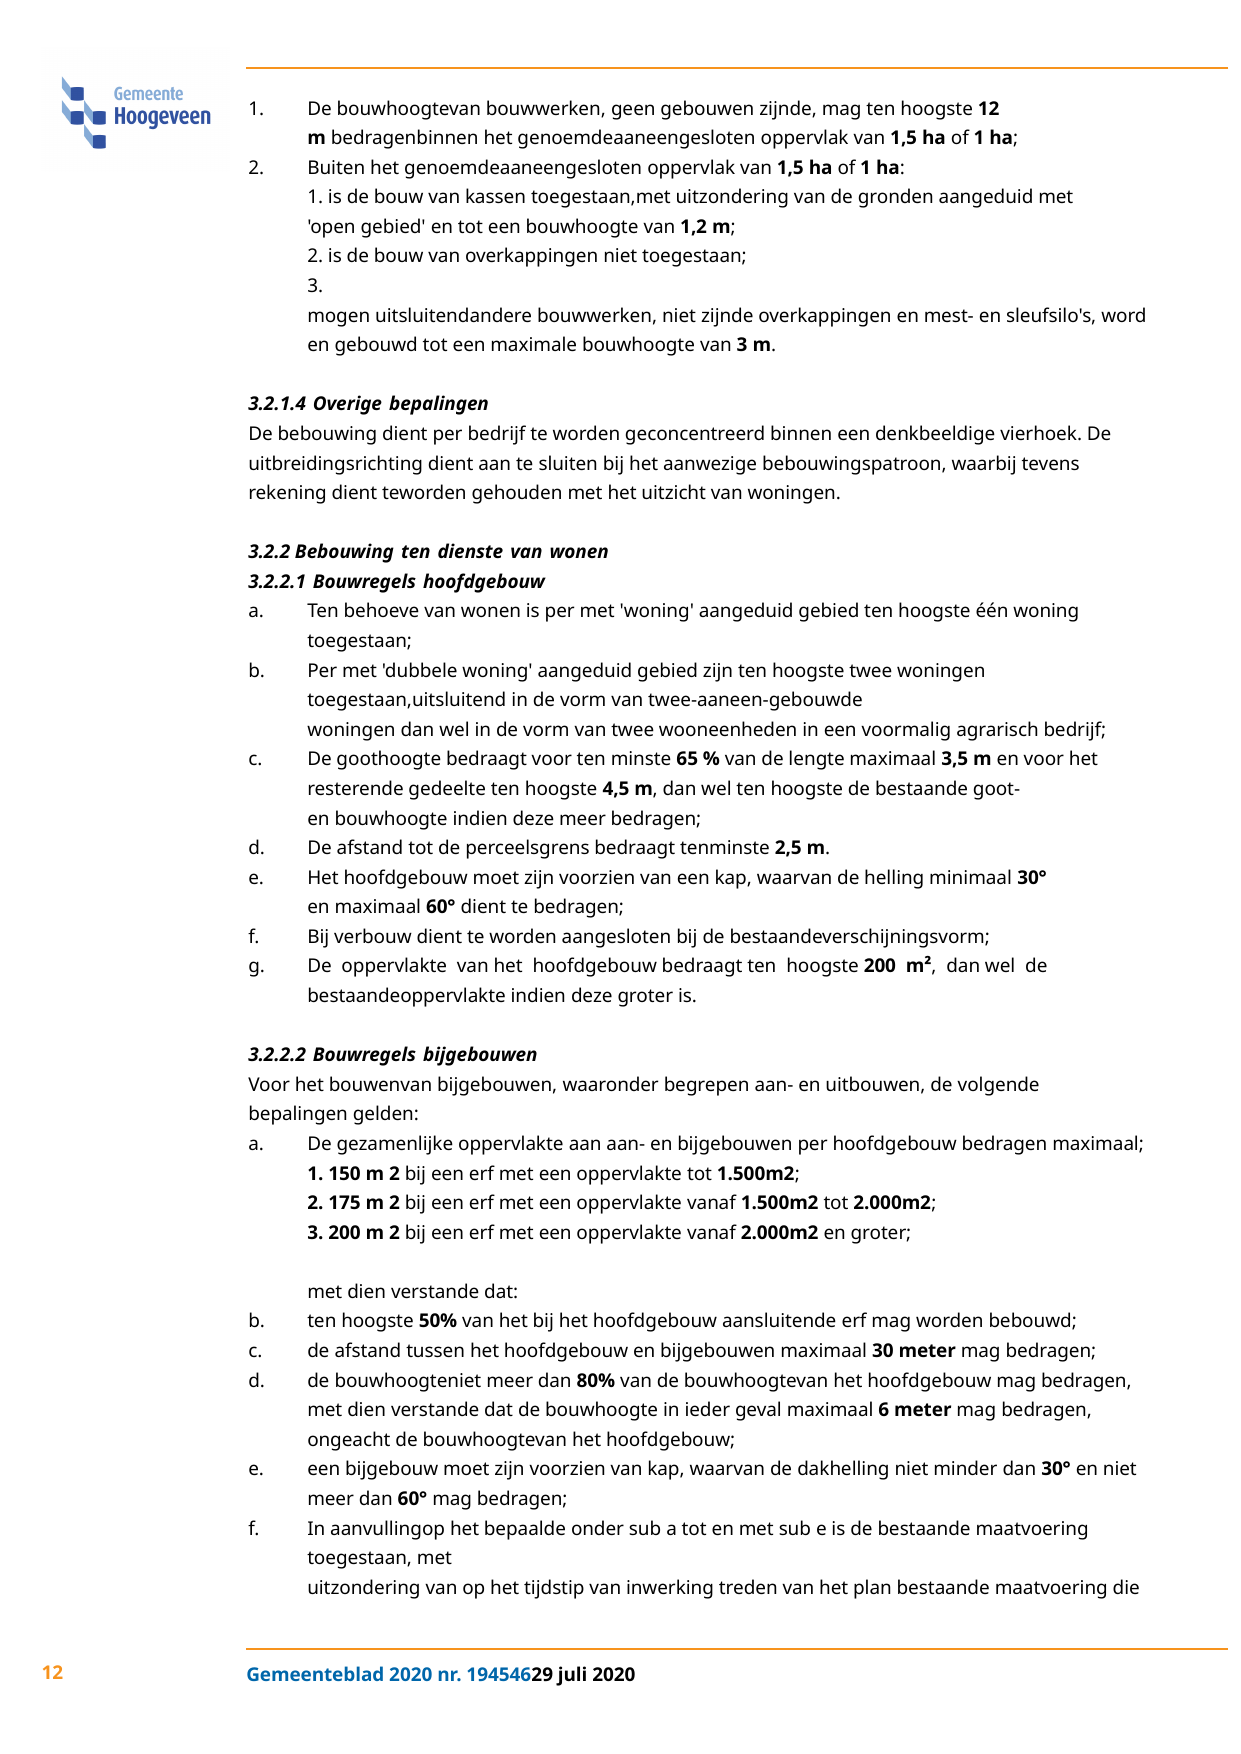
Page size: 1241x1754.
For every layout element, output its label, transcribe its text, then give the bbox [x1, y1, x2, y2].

list De bouwhoogtevan bouwwerken, geen gebouwen zijnde, mag ten hoogste 12 m bedragenbinnen het genoemdeaaneengesloten oppervlak van 1,5 ha of 1 ha; [248, 95, 1152, 150]
list 3. 200 m 2 bij een erf met een oppervlakte vanaf 2.000m2 en groter; [248, 1219, 1152, 1245]
list Per met 'dubbele woning' aangeduid gebied zijn ten hoogste twee woningen toegestaan,uitsluitend in de vorm van twee-aaneen-gebouwde woningen dan wel in de vorm van twee wooneenheden in een voormalig agrarisch bedrijf; [248, 657, 1152, 742]
list een bijgebouw moet zijn voorzien van kap, waarvan de dakhelling niet minder dan 30° en niet meer dan 60° mag bedragen; [248, 1456, 1152, 1511]
list met dien verstande dat: [248, 1278, 1152, 1304]
picture [41, 47, 231, 172]
list Bij verbouw dient te worden aangesloten bij de bestaandeverschijningsvorm; [248, 923, 1152, 949]
list de afstand tussen het hoofdgebouw en bijgebouwen maximaal 30 meter mag bedragen; [248, 1337, 1152, 1363]
list ten hoogste 50% van het bij het hoofdgebouw aansluitende erf mag worden bebouwd; [248, 1308, 1152, 1333]
list De goothoogte bedraagt voor ten minste 65 % van de lengte maximaal 3,5 m en voor het resterende gedeelte ten hoogste 4,5 m, dan wel ten hoogste de bestaande goot- en bouwhoogte indien deze meer bedragen; [248, 746, 1152, 831]
list De gezamenlijke oppervlakte aan aan- en bijgebouwen per hoofdgebouw bedragen maximaal; [248, 1130, 1152, 1156]
list 2. is de bouw van overkappingen niet toegestaan; [248, 243, 1152, 268]
list De afstand tot de perceelsgrens bedraagt tenminste 2,5 m. [248, 834, 1152, 860]
text 3.2.2.2 Bouwregels bijgebouwen [248, 1041, 1152, 1067]
text Voor het bouwenvan bijgebouwen, waaronder begrepen aan- en uitbouwen, de volgende bepalingen gelden: [248, 1071, 1152, 1126]
list In aanvullingop het bepaalde onder sub a tot en met sub e is de bestaande maatvoering toegestaan, met uitzondering van op het tijdstip van inwerking treden van het plan bestaande maatvoering die [248, 1515, 1152, 1600]
list 2. 175 m 2 bij een erf met een oppervlakte vanaf 1.500m2 tot 2.000m2; [248, 1189, 1152, 1215]
list 1. 150 m 2 bij een erf met een oppervlakte tot 1.500m2; [248, 1160, 1152, 1186]
text 3.2.2.1 Bouwregels hoofdgebouw [248, 568, 1152, 594]
list Buiten het genoemdeaaneengesloten oppervlak van 1,5 ha of 1 ha: [248, 154, 1152, 180]
list De oppervlakte van het hoofdgebouw bedraagt ten hoogste 200 m², dan wel de bestaandeoppervlakte indien deze groter is. [248, 953, 1152, 1008]
list Het hoofdgebouw moet zijn voorzien van een kap, waarvan de helling minimaal 30° en maximaal 60° dient te bedragen; [248, 864, 1152, 919]
list 1. is de bouw van kassen toegestaan,met uitzondering van de gronden aangeduid met 'open gebied' en tot een bouwhoogte van 1,2 m; [248, 183, 1152, 239]
text 3.2.1.4 Overige bepalingen [248, 391, 1152, 416]
text 3.2.2 Bebouwing ten dienste van wonen [248, 538, 1152, 564]
list 3. mogen uitsluitendandere bouwwerken, niet zijnde overkappingen en mest- en sleufsilo's, worden gebouwd tot een maximale bouwhoogte van 3 m. [248, 272, 1152, 357]
text De bebouwing dient per bedrijf te worden geconcentreerd binnen een denkbeeldige vierhoek. De uitbreidingsrichting dient aan te sluiten bij het aanwezige bebouwingspatroon, waarbij tevens rekening dient teworden gehouden met het uitzicht van woningen. [248, 420, 1152, 505]
list de bouwhoogteniet meer dan 80% van de bouwhoogtevan het hoofdgebouw mag bedragen, met dien verstande dat de bouwhoogte in ieder geval maximaal 6 meter mag bedragen, ongeacht de bouwhoogtevan het hoofdgebouw; [248, 1367, 1152, 1452]
list Ten behoeve van wonen is per met 'woning' aangeduid gebied ten hoogste één woning toegestaan; [248, 598, 1152, 653]
